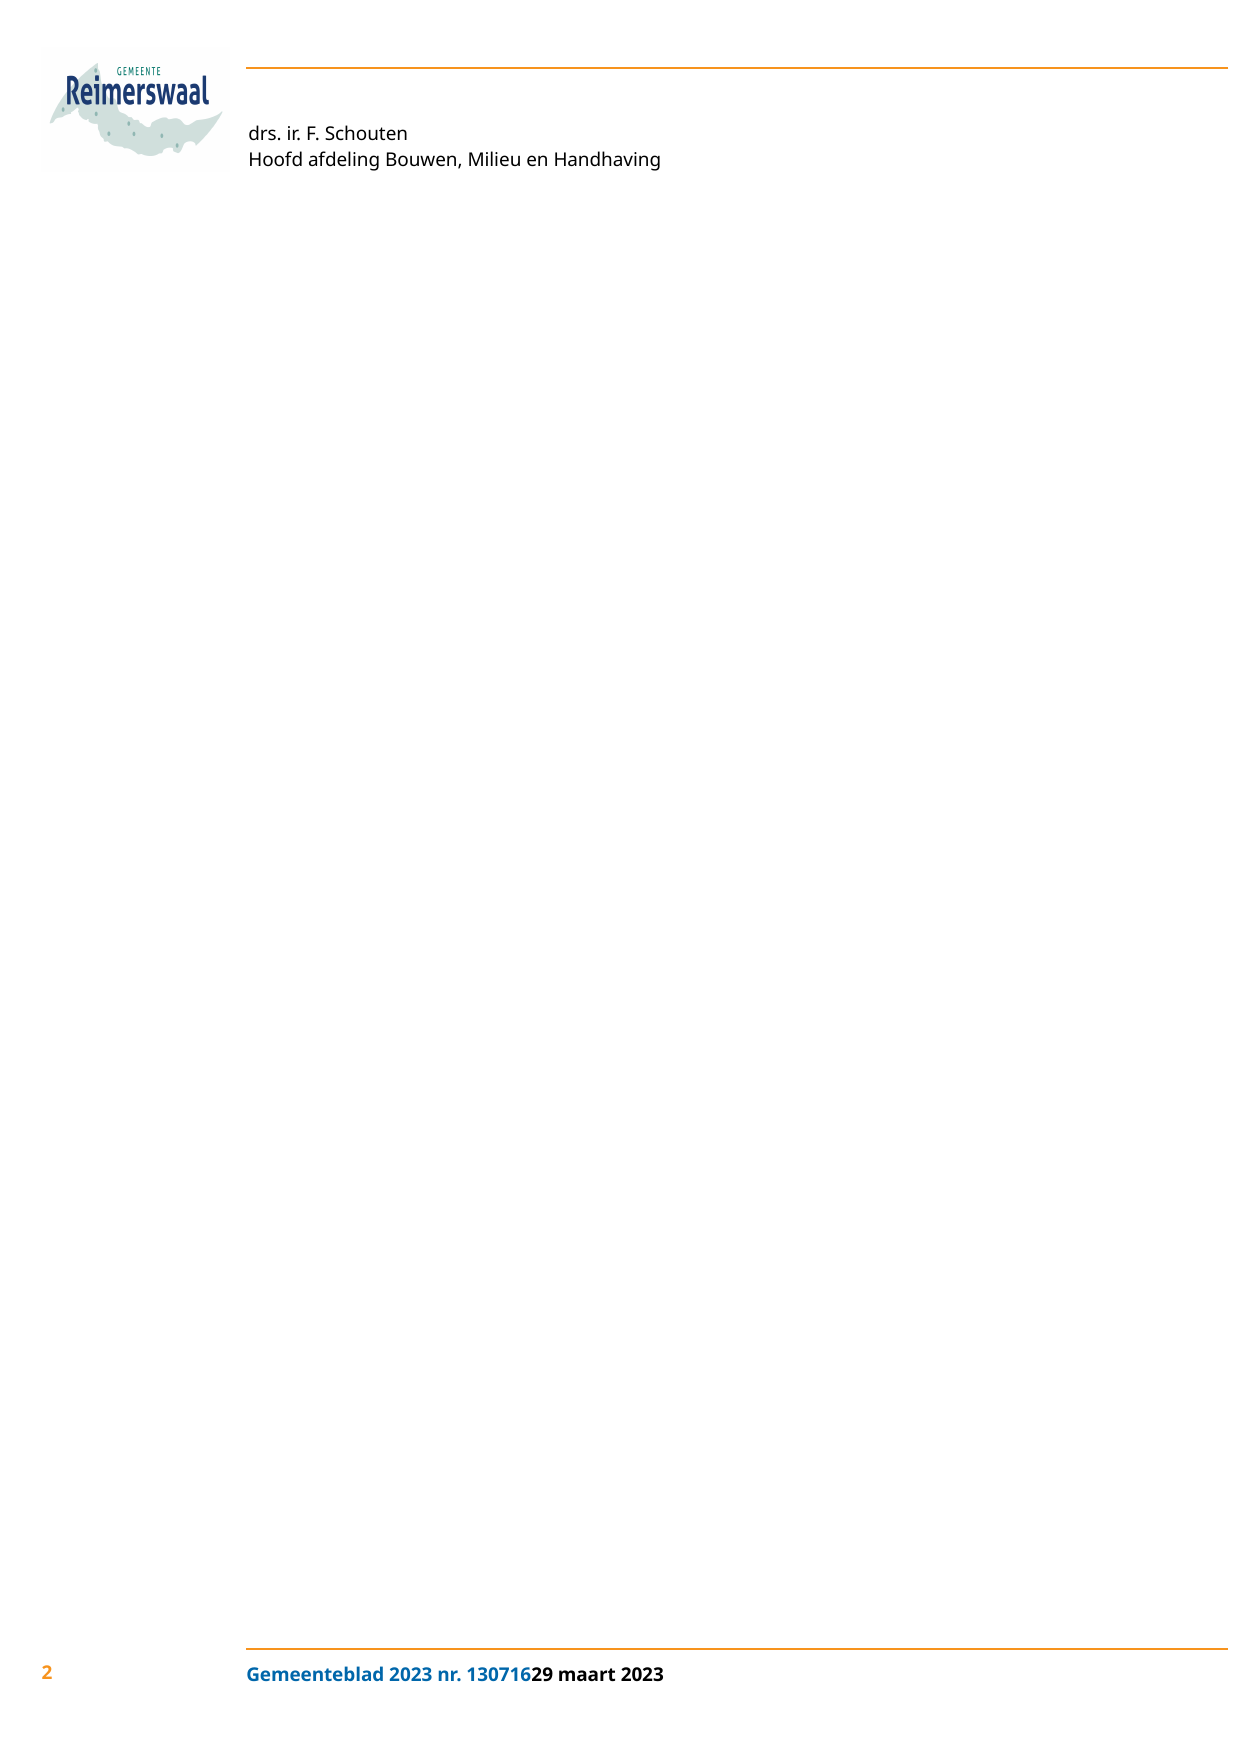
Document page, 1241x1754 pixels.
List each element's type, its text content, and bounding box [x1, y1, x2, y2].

picture [41, 47, 231, 172]
text drs. ir. F. Schouten [248, 121, 1152, 146]
text Hoofd afdeling Bouwen, Milieu en Handhaving [248, 146, 1152, 172]
